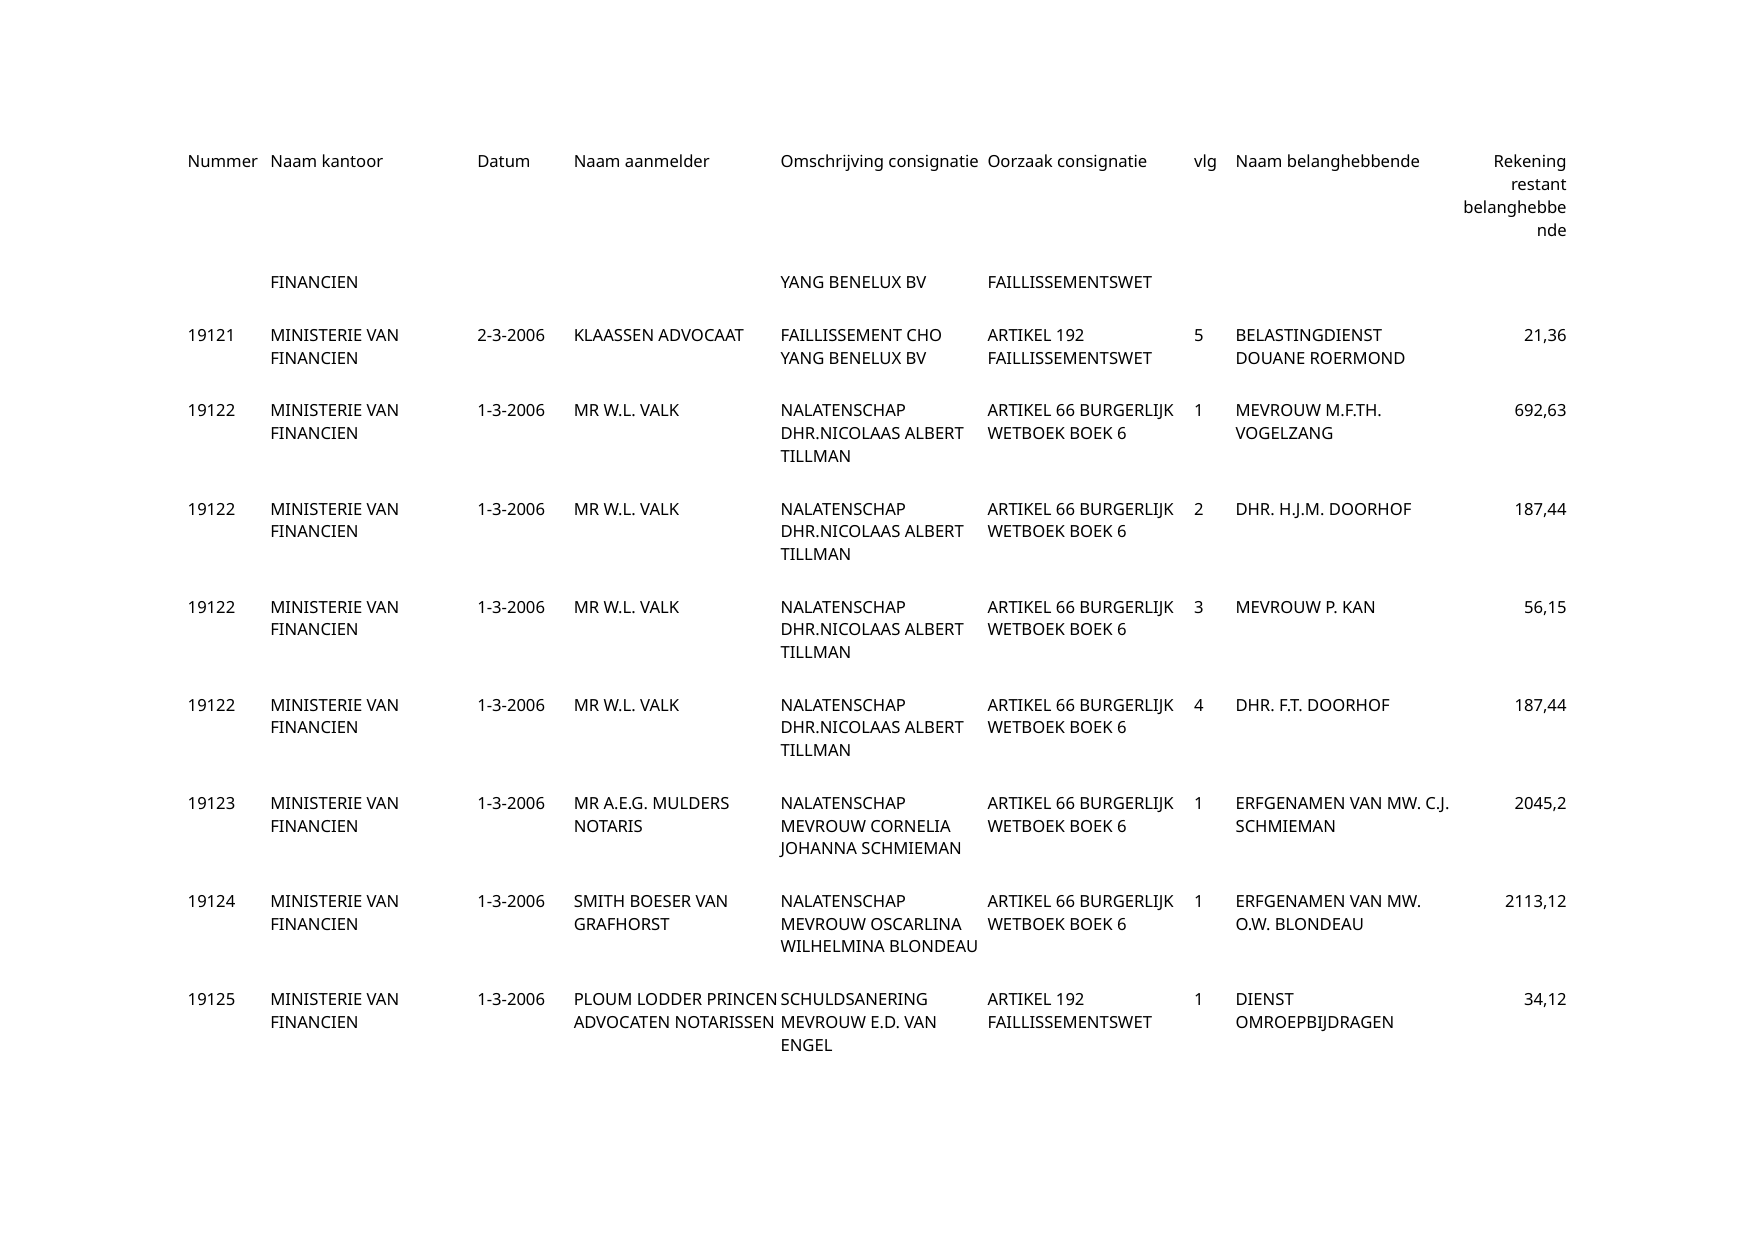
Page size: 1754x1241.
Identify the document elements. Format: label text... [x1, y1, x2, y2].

table_cell 1 [1194, 399, 1235, 497]
table_cell 19124 [188, 890, 270, 988]
table_cell MINISTERIE VAN FINANCIEN [270, 324, 477, 399]
table_cell 1-3-2006 [477, 693, 573, 791]
table_cell NALATENSCHAP MEVROUW CORNELIA JOHANNA SCHMIEMAN [780, 791, 987, 889]
table_header Nummer [188, 150, 270, 271]
table_cell 1-3-2006 [477, 497, 573, 595]
table_cell 5 [1194, 324, 1235, 399]
table_cell ARTIKEL 66 BURGERLIJK WETBOEK BOEK 6 [987, 791, 1194, 889]
table_cell BELASTINGDIENST DOUANE ROERMOND [1235, 324, 1456, 399]
table_cell NALATENSCHAP DHR.NICOLAAS ALBERT TILLMAN [780, 497, 987, 595]
table_cell FAILLISSEMENT CHO YANG BENELUX BV [780, 324, 987, 399]
table_cell NALATENSCHAP MEVROUW OSCARLINA WILHELMINA BLONDEAU [780, 890, 987, 988]
table_cell 2 [1194, 497, 1235, 595]
table_cell [1235, 271, 1456, 323]
table_cell 1-3-2006 [477, 399, 573, 497]
table_cell 187,44 [1456, 693, 1566, 791]
table_cell MINISTERIE VAN FINANCIEN [270, 693, 477, 791]
table_cell KLAASSEN ADVOCAAT [574, 324, 780, 399]
table_cell DIENST OMROEPBIJDRAGEN [1235, 988, 1456, 1086]
table_header Naam kantoor [270, 150, 477, 271]
table_cell 1-3-2006 [477, 890, 573, 988]
table_cell ARTIKEL 66 BURGERLIJK WETBOEK BOEK 6 [987, 693, 1194, 791]
table_cell 1 [1194, 791, 1235, 889]
table_cell 1-3-2006 [477, 595, 573, 693]
table_cell NALATENSCHAP DHR.NICOLAAS ALBERT TILLMAN [780, 595, 987, 693]
table_cell 19122 [188, 595, 270, 693]
table_cell SMITH BOESER VAN GRAFHORST [574, 890, 780, 988]
table_cell 21,36 [1456, 324, 1566, 399]
table_cell 19121 [188, 324, 270, 399]
table_cell MINISTERIE VAN FINANCIEN [270, 497, 477, 595]
table_cell 1-3-2006 [477, 988, 573, 1086]
table_cell MR W.L. VALK [574, 399, 780, 497]
table_cell 34,12 [1456, 988, 1566, 1086]
table_cell NALATENSCHAP DHR.NICOLAAS ALBERT TILLMAN [780, 693, 987, 791]
table_cell 19125 [188, 988, 270, 1086]
table_cell 19122 [188, 693, 270, 791]
table_cell 56,15 [1456, 595, 1566, 693]
table_header Datum [477, 150, 573, 271]
table_cell 19122 [188, 497, 270, 595]
table_cell SCHULDSANERING MEVROUW E.D. VAN ENGEL [780, 988, 987, 1086]
table_cell 19122 [188, 399, 270, 497]
table_header Oorzaak consignatie [987, 150, 1194, 271]
table_cell 19123 [188, 791, 270, 889]
table_cell FAILLISSEMENTSWET [987, 271, 1194, 323]
table_cell MINISTERIE VAN FINANCIEN [270, 890, 477, 988]
table_cell MR W.L. VALK [574, 693, 780, 791]
table_cell FINANCIEN [270, 271, 477, 323]
table_cell ARTIKEL 66 BURGERLIJK WETBOEK BOEK 6 [987, 399, 1194, 497]
table_header vlg [1194, 150, 1235, 271]
table_cell MINISTERIE VAN FINANCIEN [270, 595, 477, 693]
table_cell 692,63 [1456, 399, 1566, 497]
table_header Naam belanghebbende [1235, 150, 1456, 271]
table_cell [1456, 271, 1566, 323]
table_cell ARTIKEL 192 FAILLISSEMENTSWET [987, 324, 1194, 399]
table_cell YANG BENELUX BV [780, 271, 987, 323]
table_cell 3 [1194, 595, 1235, 693]
table_cell 2113,12 [1456, 890, 1566, 988]
table_cell 1 [1194, 890, 1235, 988]
table_cell ERFGENAMEN VAN MW. C.J. SCHMIEMAN [1235, 791, 1456, 889]
table_header Omschrijving consignatie [780, 150, 987, 271]
table_cell MR A.E.G. MULDERS NOTARIS [574, 791, 780, 889]
table_cell MEVROUW M.F.TH. VOGELZANG [1235, 399, 1456, 497]
table_header Naam aanmelder [574, 150, 780, 271]
table_cell 1 [1194, 988, 1235, 1086]
table_cell ERFGENAMEN VAN MW. O.W. BLONDEAU [1235, 890, 1456, 988]
table_cell MR W.L. VALK [574, 595, 780, 693]
table_cell NALATENSCHAP DHR.NICOLAAS ALBERT TILLMAN [780, 399, 987, 497]
table_cell ARTIKEL 66 BURGERLIJK WETBOEK BOEK 6 [987, 497, 1194, 595]
table_cell 1-3-2006 [477, 791, 573, 889]
table_cell 2045,2 [1456, 791, 1566, 889]
table_cell [477, 271, 573, 323]
table_cell ARTIKEL 66 BURGERLIJK WETBOEK BOEK 6 [987, 890, 1194, 988]
table_cell 2-3-2006 [477, 324, 573, 399]
table_cell MR W.L. VALK [574, 497, 780, 595]
table_cell MINISTERIE VAN FINANCIEN [270, 988, 477, 1086]
table_cell DHR. H.J.M. DOORHOF [1235, 497, 1456, 595]
table_cell PLOUM LODDER PRINCEN ADVOCATEN NOTARISSEN [574, 988, 780, 1086]
table_cell MINISTERIE VAN FINANCIEN [270, 791, 477, 889]
table_cell 4 [1194, 693, 1235, 791]
table_cell MINISTERIE VAN FINANCIEN [270, 399, 477, 497]
table_cell DHR. F.T. DOORHOF [1235, 693, 1456, 791]
table_header Rekening restant belanghebbende [1456, 150, 1566, 271]
table_cell ARTIKEL 66 BURGERLIJK WETBOEK BOEK 6 [987, 595, 1194, 693]
table_cell ARTIKEL 192 FAILLISSEMENTSWET [987, 988, 1194, 1086]
table_cell [574, 271, 780, 323]
table_cell MEVROUW P. KAN [1235, 595, 1456, 693]
table_cell 187,44 [1456, 497, 1566, 595]
table_cell [1194, 271, 1235, 323]
table_cell [188, 271, 270, 323]
